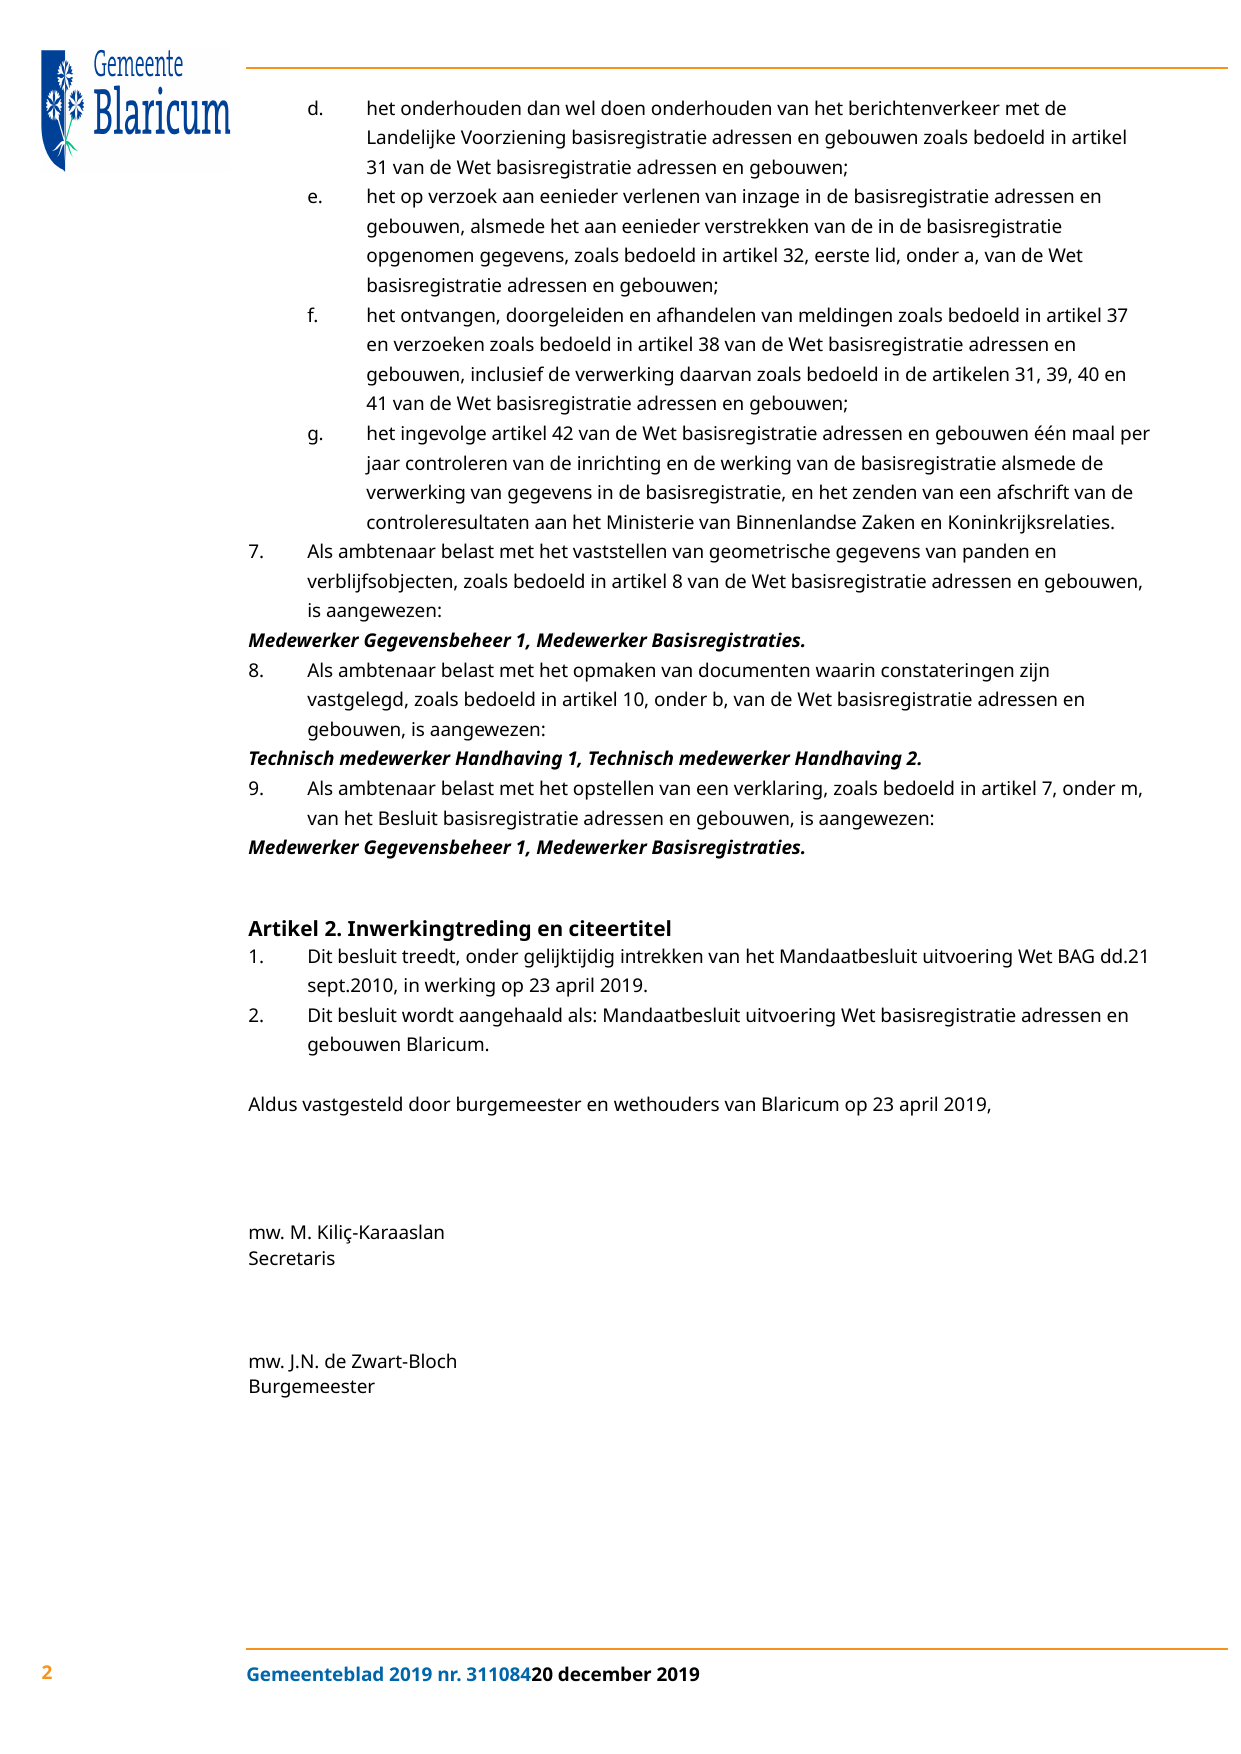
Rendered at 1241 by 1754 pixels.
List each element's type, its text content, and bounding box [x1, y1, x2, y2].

text mw. M. Kiliç-Karaaslan [248, 1219, 1152, 1245]
list Dit besluit wordt aangehaald als: Mandaatbesluit uitvoering Wet basisregistratie adressen en gebouwen Blaricum. [248, 1002, 1152, 1057]
text Medewerker Gegevensbeheer 1, Medewerker Basisregistraties. [248, 834, 1152, 860]
text Technisch medewerker Handhaving 1, Technisch medewerker Handhaving 2. [248, 746, 1152, 771]
list Als ambtenaar belast met het opmaken van documenten waarin constateringen zijn vastgelegd, zoals bedoeld in artikel 10, onder b, van de Wet basisregistratie adressen en gebouwen, is aangewezen: [248, 657, 1152, 742]
list Dit besluit treedt, onder gelijktijdig intrekken van het Mandaatbesluit uitvoering Wet BAG dd.21 sept.2010, in werking op 23 april 2019. [248, 943, 1152, 998]
text mw. J.N. de Zwart-Bloch [248, 1348, 1152, 1374]
text Aldus vastgesteld door burgemeester en wethouders van Blaricum op 23 april 2019, [248, 1091, 1152, 1116]
list het ingevolge artikel 42 van de Wet basisregistratie adressen en gebouwen één maal per jaar controleren van de inrichting en de werking van de basisregistratie alsmede de verwerking van gegevens in de basisregistratie, en het zenden van een afschrift van de controleresultaten aan het Ministerie van Binnenlandse Zaken en Koninkrijksrelaties. [307, 420, 1152, 535]
list het onderhouden dan wel doen onderhouden van het berichtenverkeer met de Landelijke Voorziening basisregistratie adressen en gebouwen zoals bedoeld in artikel 31 van de Wet basisregistratie adressen en gebouwen; [307, 95, 1152, 180]
text Artikel 2. Inwerkingtreding en citeertitel [248, 914, 1152, 943]
list Als ambtenaar belast met het opstellen van een verklaring, zoals bedoeld in artikel 7, onder m, van het Besluit basisregistratie adressen en gebouwen, is aangewezen: [248, 775, 1152, 831]
list Als ambtenaar belast met het vaststellen van geometrische gegevens van panden en verblijfsobjecten, zoals bedoeld in artikel 8 van de Wet basisregistratie adressen en gebouwen, is aangewezen: [248, 538, 1152, 623]
text Burgemeester [248, 1374, 1152, 1399]
text Medewerker Gegevensbeheer 1, Medewerker Basisregistraties. [248, 627, 1152, 653]
list het op verzoek aan eenieder verlenen van inzage in de basisregistratie adressen en gebouwen, alsmede het aan eenieder verstrekken van de in de basisregistratie opgenomen gegevens, zoals bedoeld in artikel 32, eerste lid, onder a, van de Wet basisregistratie adressen en gebouwen; [307, 183, 1152, 298]
list het ontvangen, doorgeleiden en afhandelen van meldingen zoals bedoeld in artikel 37 en verzoeken zoals bedoeld in artikel 38 van de Wet basisregistratie adressen en gebouwen, inclusief de verwerking daarvan zoals bedoeld in de artikelen 31, 39, 40 en 41 van de Wet basisregistratie adressen en gebouwen; [307, 302, 1152, 416]
text Secretaris [248, 1245, 1152, 1271]
picture [41, 47, 231, 172]
